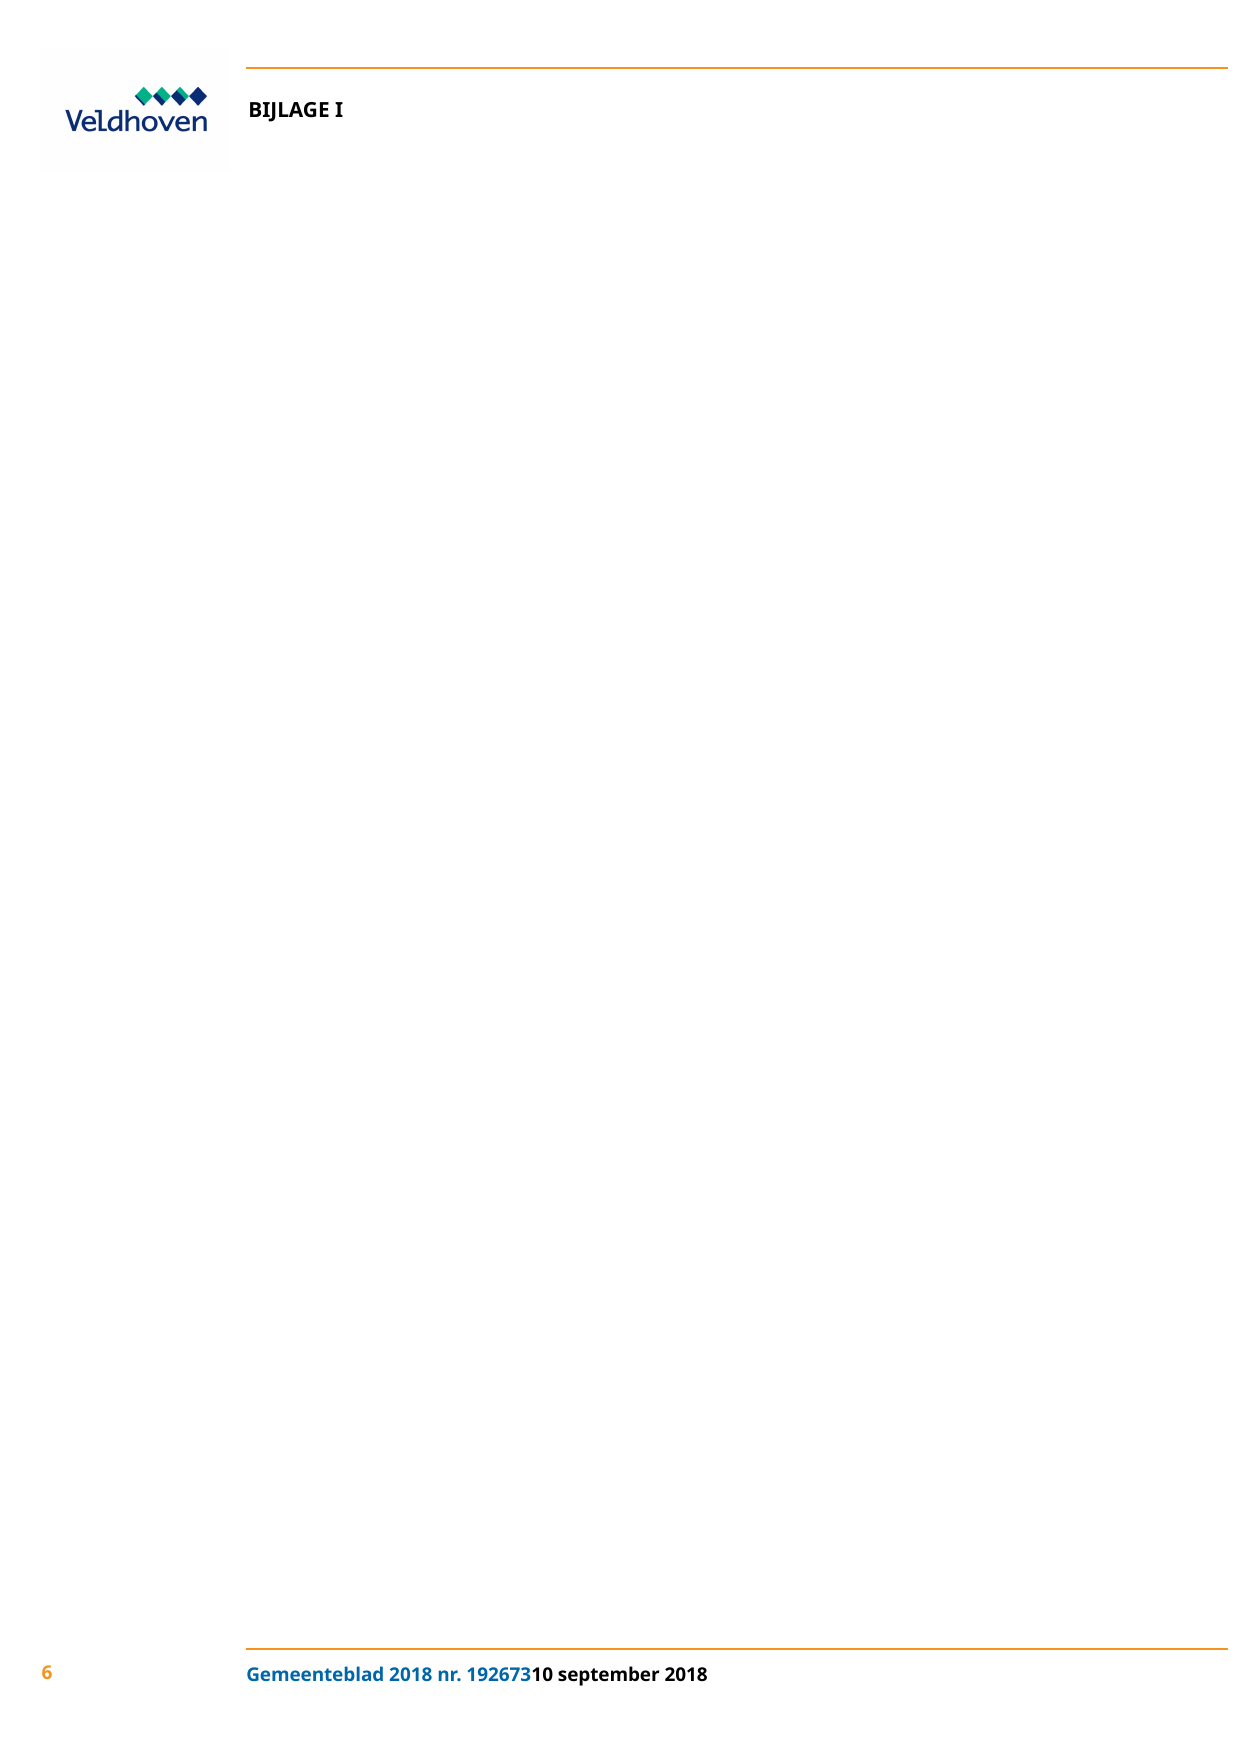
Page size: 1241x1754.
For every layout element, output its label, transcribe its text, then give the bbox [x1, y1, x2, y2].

text BIJLAGE I [248, 95, 1152, 123]
picture [41, 47, 231, 172]
